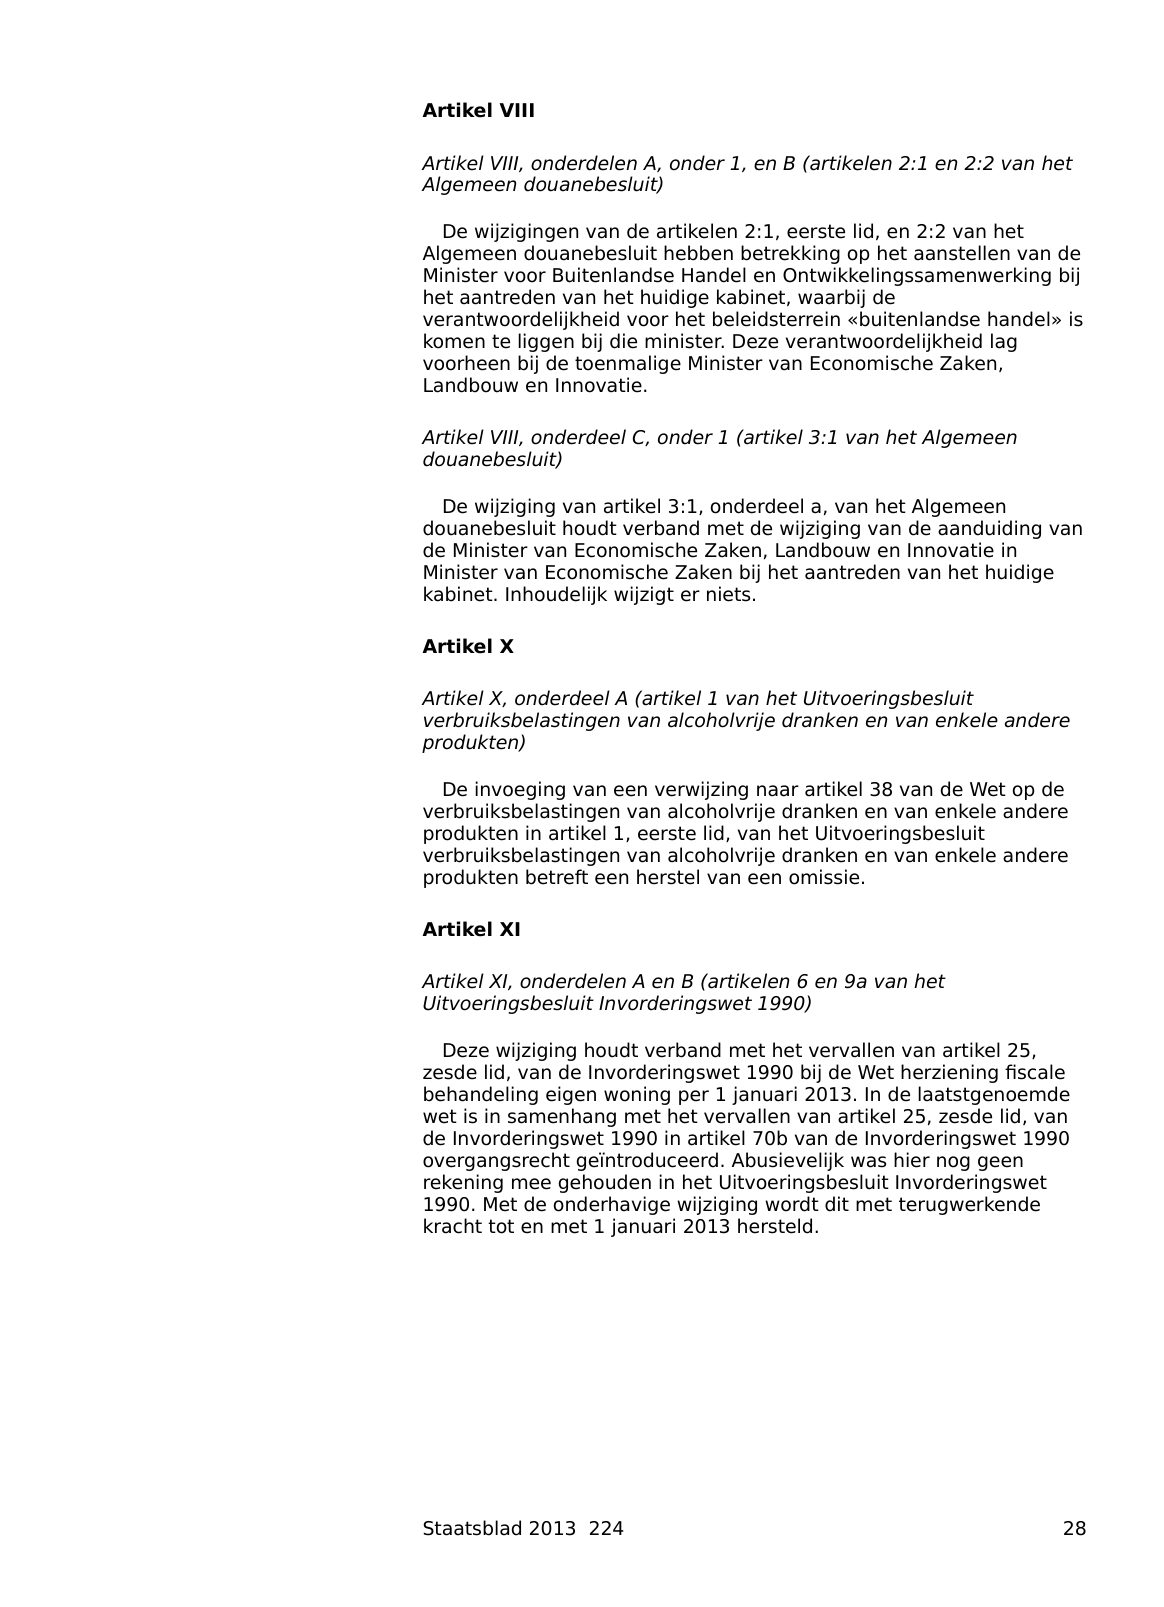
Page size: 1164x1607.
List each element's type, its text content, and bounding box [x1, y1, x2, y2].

subtitle Artikel XI [422, 919, 1087, 941]
text De invoeging van een verwijzing naar artikel 38 van de Wet op de verbruiksbelastingen van alcoholvrije dranken en van enkele andere produkten in artikel 1, eerste lid, van het Uitvoeringsbesluit verbruiksbelastingen van alcoholvrije dranken en van enkele andere produkten betreft een herstel van een omissie. [422, 779, 1087, 889]
subtitle Artikel VIII, onderdelen A, onder 1, en B (artikelen 2:1 en 2:2 van het Algemeen douanebesluit) [422, 152, 1087, 196]
text De wijziging van artikel 3:1, onderdeel a, van het Algemeen douanebesluit houdt verband met de wijziging van de aanduiding van de Minister van Economische Zaken, Landbouw en Innovatie in Minister van Economische Zaken bij het aantreden van het huidige kabinet. Inhoudelijk wijzigt er niets. [422, 496, 1087, 606]
text De wijzigingen van de artikelen 2:1, eerste lid, en 2:2 van het Algemeen douanebesluit hebben betrekking op het aanstellen van de Minister voor Buitenlandse Handel en Ontwikkelingssamenwerking bij het aantreden van het huidige kabinet, waarbij de verantwoordelijkheid voor het beleidsterrein «buitenlandse handel» is komen te liggen bij die minister. Deze verantwoordelijkheid lag voorheen bij de toenmalige Minister van Economische Zaken, Landbouw en Innovatie. [422, 221, 1087, 397]
subtitle Artikel VIII [422, 100, 1087, 122]
subtitle Artikel X [422, 636, 1087, 658]
text Deze wijziging houdt verband met het vervallen van artikel 25, zesde lid, van de Invorderingswet 1990 bij de Wet herziening fiscale behandeling eigen woning per 1 januari 2013. In de laatstgenoemde wet is in samenhang met het vervallen van artikel 25, zesde lid, van de Invorderingswet 1990 in artikel 70b van de Invorderingswet 1990 overgangsrecht geïntroduceerd. Abusievelijk was hier nog geen rekening mee gehouden in het Uitvoeringsbesluit Invorderingswet 1990. Met de onderhavige wijziging wordt dit met terugwerkende kracht tot en met 1 januari 2013 hersteld. [422, 1040, 1087, 1238]
subtitle Artikel X, onderdeel A (artikel 1 van het Uitvoeringsbesluit verbruiksbelastingen van alcoholvrije dranken en van enkele andere produkten) [422, 688, 1087, 754]
subtitle Artikel XI, onderdelen A en B (artikelen 6 en 9a van het Uitvoeringsbesluit Invorderingswet 1990) [422, 971, 1087, 1015]
subtitle Artikel VIII, onderdeel C, onder 1 (artikel 3:1 van het Algemeen douanebesluit) [422, 427, 1087, 471]
